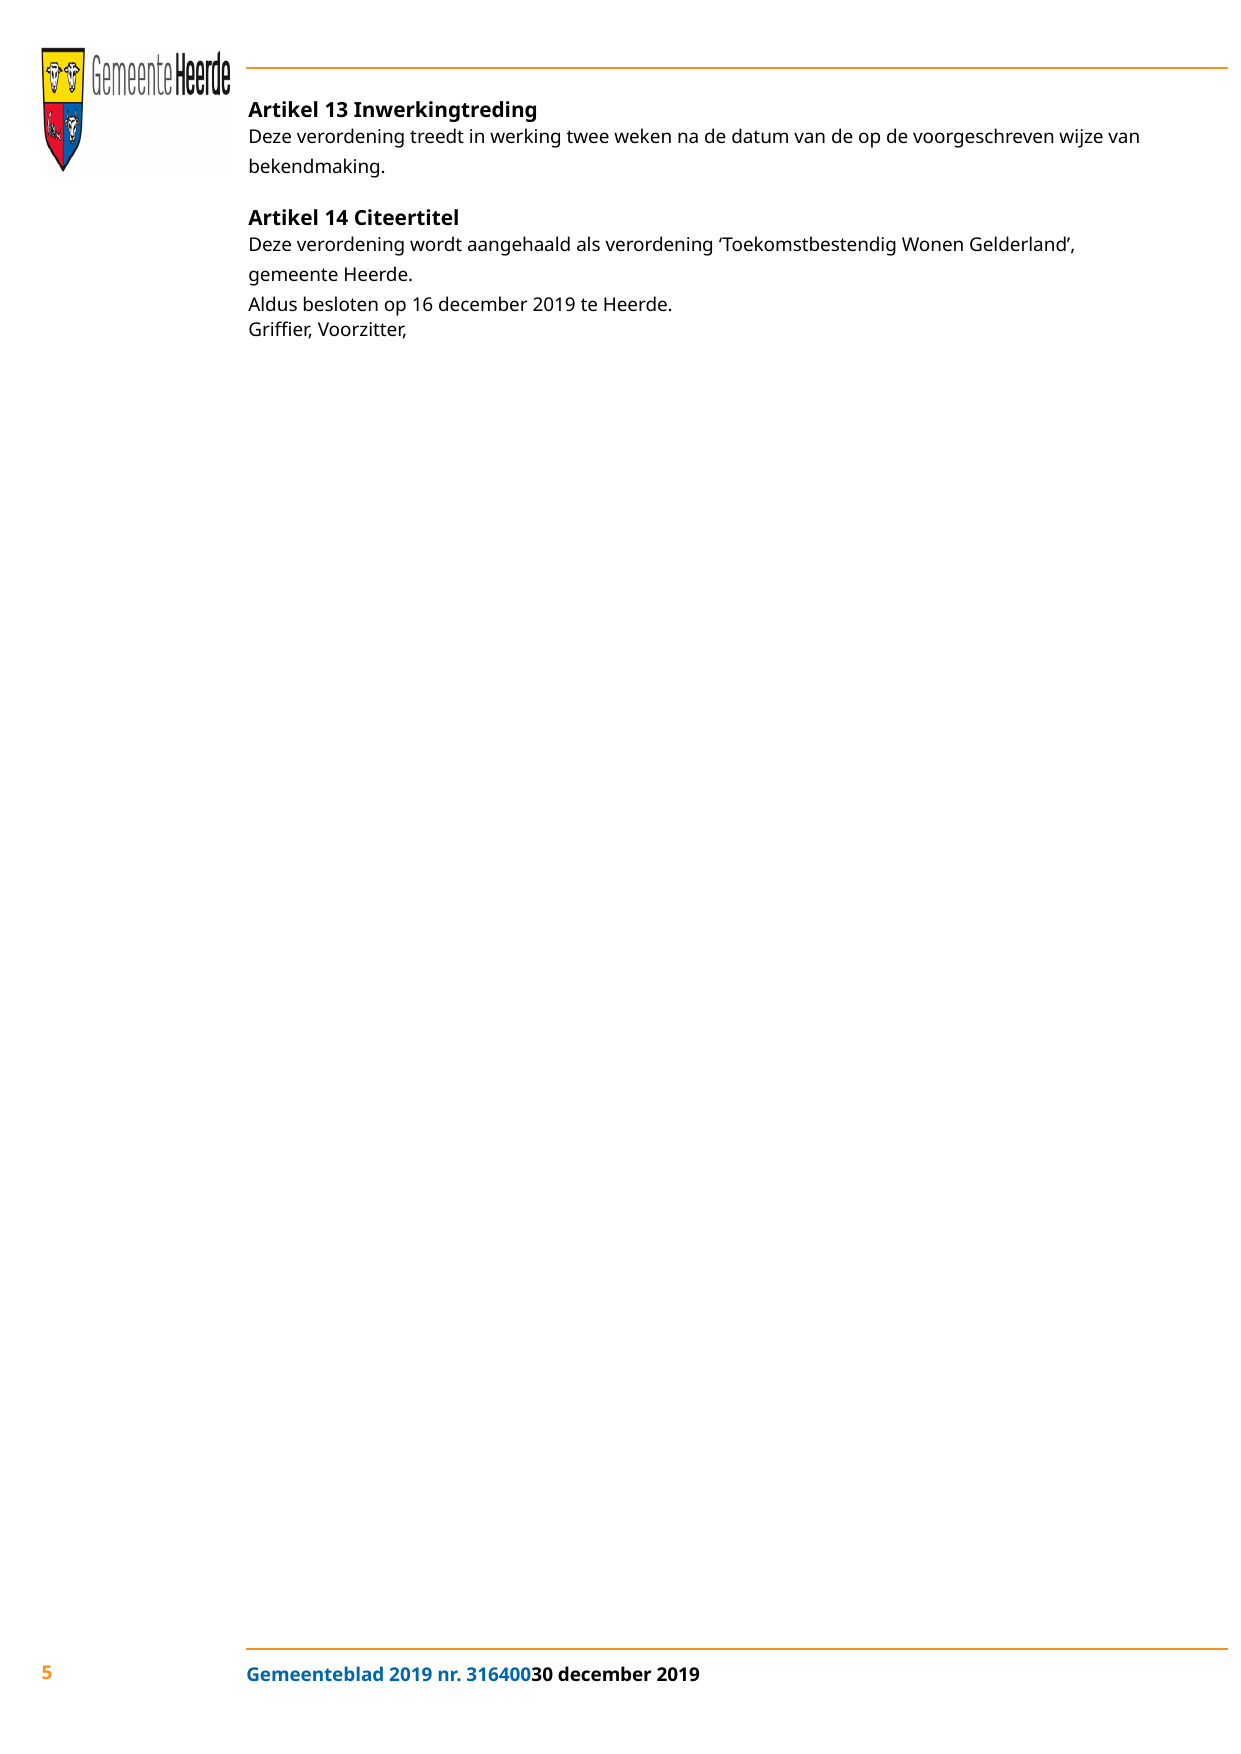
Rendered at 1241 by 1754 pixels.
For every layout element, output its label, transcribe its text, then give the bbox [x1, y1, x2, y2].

text Griffier, Voorzitter, [248, 317, 1152, 342]
text Artikel 13 Inwerkingtreding [248, 95, 1152, 123]
text Deze verordening treedt in werking twee weken na de datum van de op de voorgeschreven wijze van bekendmaking. [248, 123, 1152, 178]
text Deze verordening wordt aangehaald als verordening ‘Toekomstbestendig Wonen Gelderland’, gemeente Heerde. [248, 232, 1152, 287]
text Artikel 14 Citeertitel [248, 203, 1152, 232]
text Aldus besloten op 16 december 2019 te Heerde. [248, 291, 1152, 317]
picture [41, 47, 231, 172]
